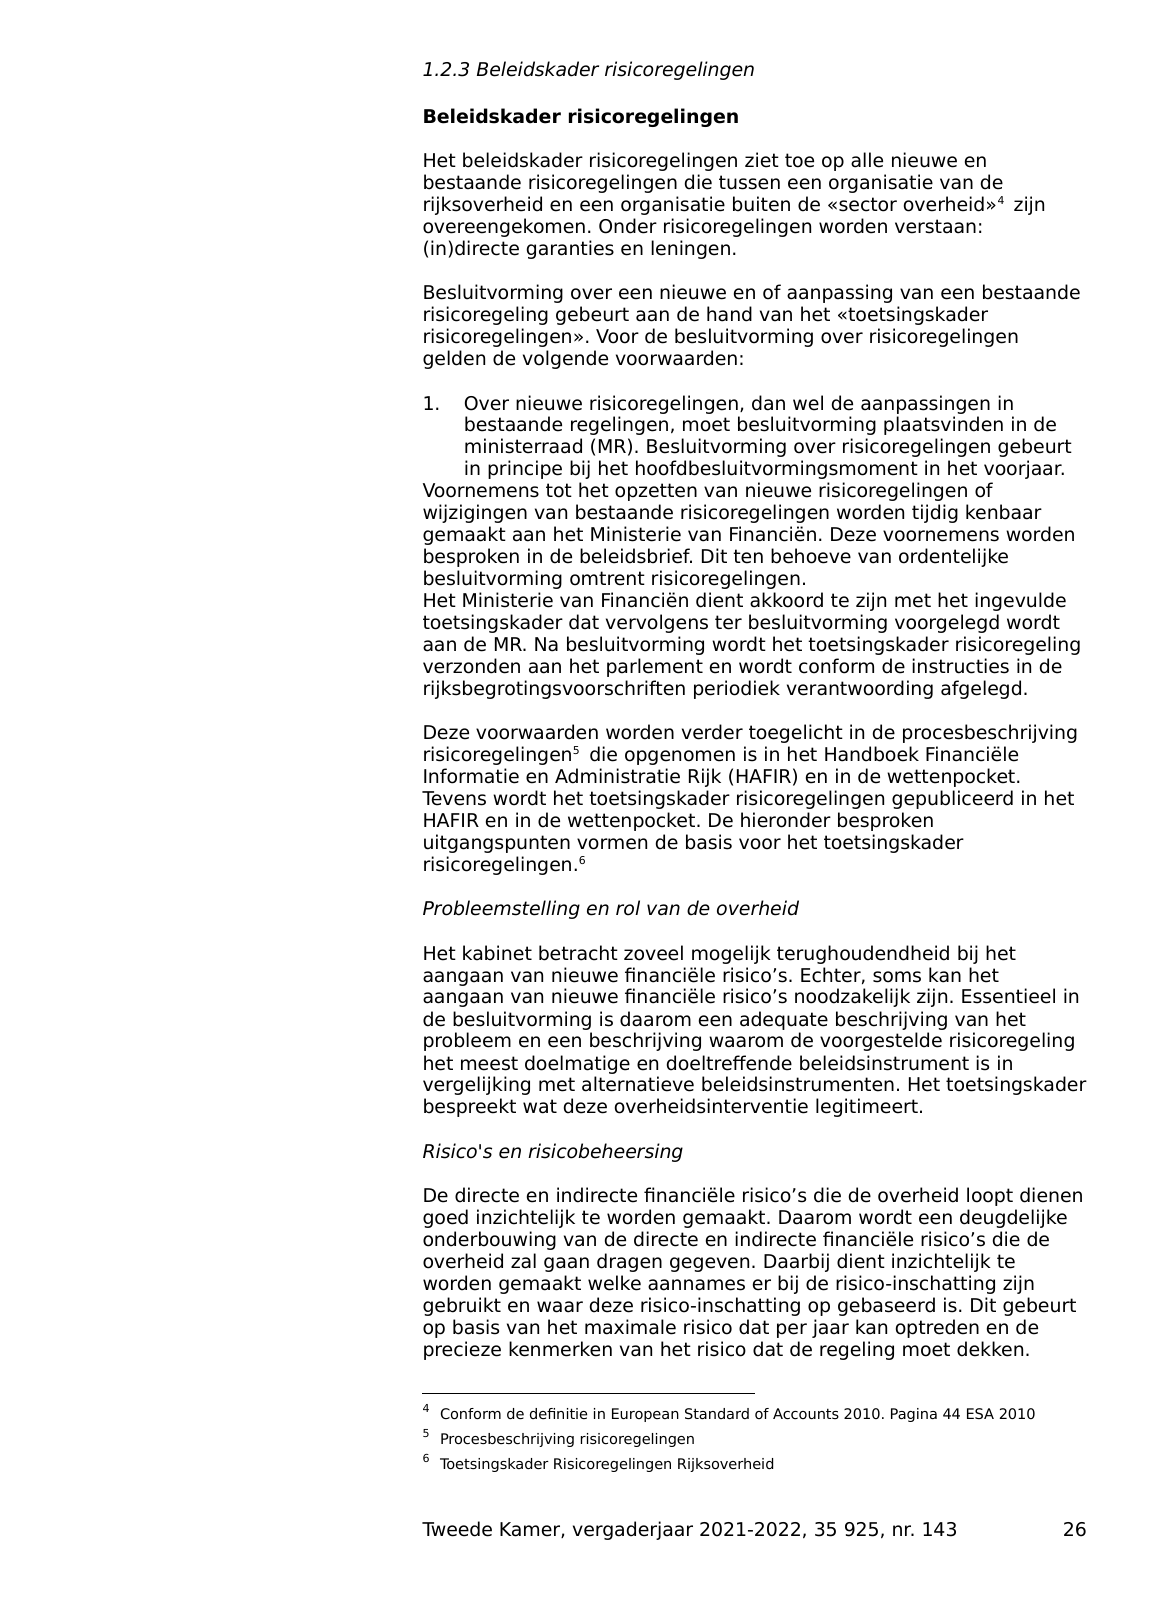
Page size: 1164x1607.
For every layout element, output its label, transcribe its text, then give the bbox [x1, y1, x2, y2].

subtitle Probleemstelling en rol van de overheid [422, 898, 1087, 920]
text 1. Over nieuwe risicoregelingen, dan wel de aanpassingen in bestaande regelingen, moet besluitvorming plaatsvinden in de ministerraad (MR). Besluitvorming over risicoregelingen gebeurt in principe bij het hoofdbesluitvormingsmoment in het voorjaar. [422, 392, 1087, 480]
text Het beleidskader risicoregelingen ziet toe op alle nieuwe en bestaande risicoregelingen die tussen een organisatie van de rijksoverheid en een organisatie buiten de «sector overheid» zijn overeengekomen. Onder risicoregelingen worden verstaan: (in)directe garanties en leningen. [422, 150, 1087, 260]
text De directe en indirecte financiële risico’s die de overheid loopt dienen goed inzichtelijk te worden gemaakt. Daarom wordt een deugdelijke onderbouwing van de directe en indirecte financiële risico’s die de overheid zal gaan dragen gegeven. Daarbij dient inzichtelijk te worden gemaakt welke aannames er bij de risico-inschatting zijn gebruikt en waar deze risico-inschatting op gebaseerd is. Dit gebeurt op basis van het maximale risico dat per jaar kan optreden en de precieze kenmerken van het risico dat de regeling moet dekken. [422, 1185, 1087, 1361]
text Toetsingskader Risicoregelingen Rijksoverheid [422, 1452, 1087, 1474]
subtitle Beleidskader risicoregelingen [422, 106, 1087, 128]
text Procesbeschrijving risicoregelingen [422, 1427, 1087, 1449]
subtitle 1.2.3 Beleidskader risicoregelingen [422, 59, 1087, 81]
text Conform de definitie in European Standard of Accounts 2010. Pagina 44 ESA 2010 [422, 1402, 1087, 1424]
text Het kabinet betracht zoveel mogelijk terughoudendheid bij het aangaan van nieuwe financiële risico’s. Echter, soms kan het aangaan van nieuwe financiële risico’s noodzakelijk zijn. Essentieel in de besluitvorming is daarom een adequate beschrijving van het probleem en een beschrijving waarom de voorgestelde risicoregeling het meest doelmatige en doeltreffende beleidsinstrument is in vergelijking met alternatieve beleidsinstrumenten. Het toetsingskader bespreekt wat deze overheidsinterventie legitimeert. [422, 942, 1087, 1118]
text Voornemens tot het opzetten van nieuwe risicoregelingen of wijzigingen van bestaande risicoregelingen worden tijdig kenbaar gemaakt aan het Ministerie van Financiën. Deze voornemens worden besproken in de beleidsbrief. Dit ten behoeve van ordentelijke besluitvorming omtrent risicoregelingen. [422, 480, 1087, 590]
subtitle Risico's en risicobeheersing [422, 1141, 1087, 1162]
text Het Ministerie van Financiën dient akkoord te zijn met het ingevulde toetsingskader dat vervolgens ter besluitvorming voorgelegd wordt aan de MR. Na besluitvorming wordt het toetsingskader risicoregeling verzonden aan het parlement en wordt conform de instructies in de rijksbegrotingsvoorschriften periodiek verantwoording afgelegd. [422, 590, 1087, 700]
text Besluitvorming over een nieuwe en of aanpassing van een bestaande risicoregeling gebeurt aan de hand van het «toetsingskader risicoregelingen». Voor de besluitvorming over risicoregelingen gelden de volgende voorwaarden: [422, 282, 1087, 370]
text Deze voorwaarden worden verder toegelicht in de procesbeschrijving risicoregelingen die opgenomen is in het Handboek Financiële Informatie en Administratie Rijk (HAFIR) en in de wettenpocket. Tevens wordt het toetsingskader risicoregelingen gepubliceerd in het HAFIR en in de wettenpocket. De hieronder besproken uitgangspunten vormen de basis voor het toetsingskader risicoregelingen. [422, 722, 1087, 876]
